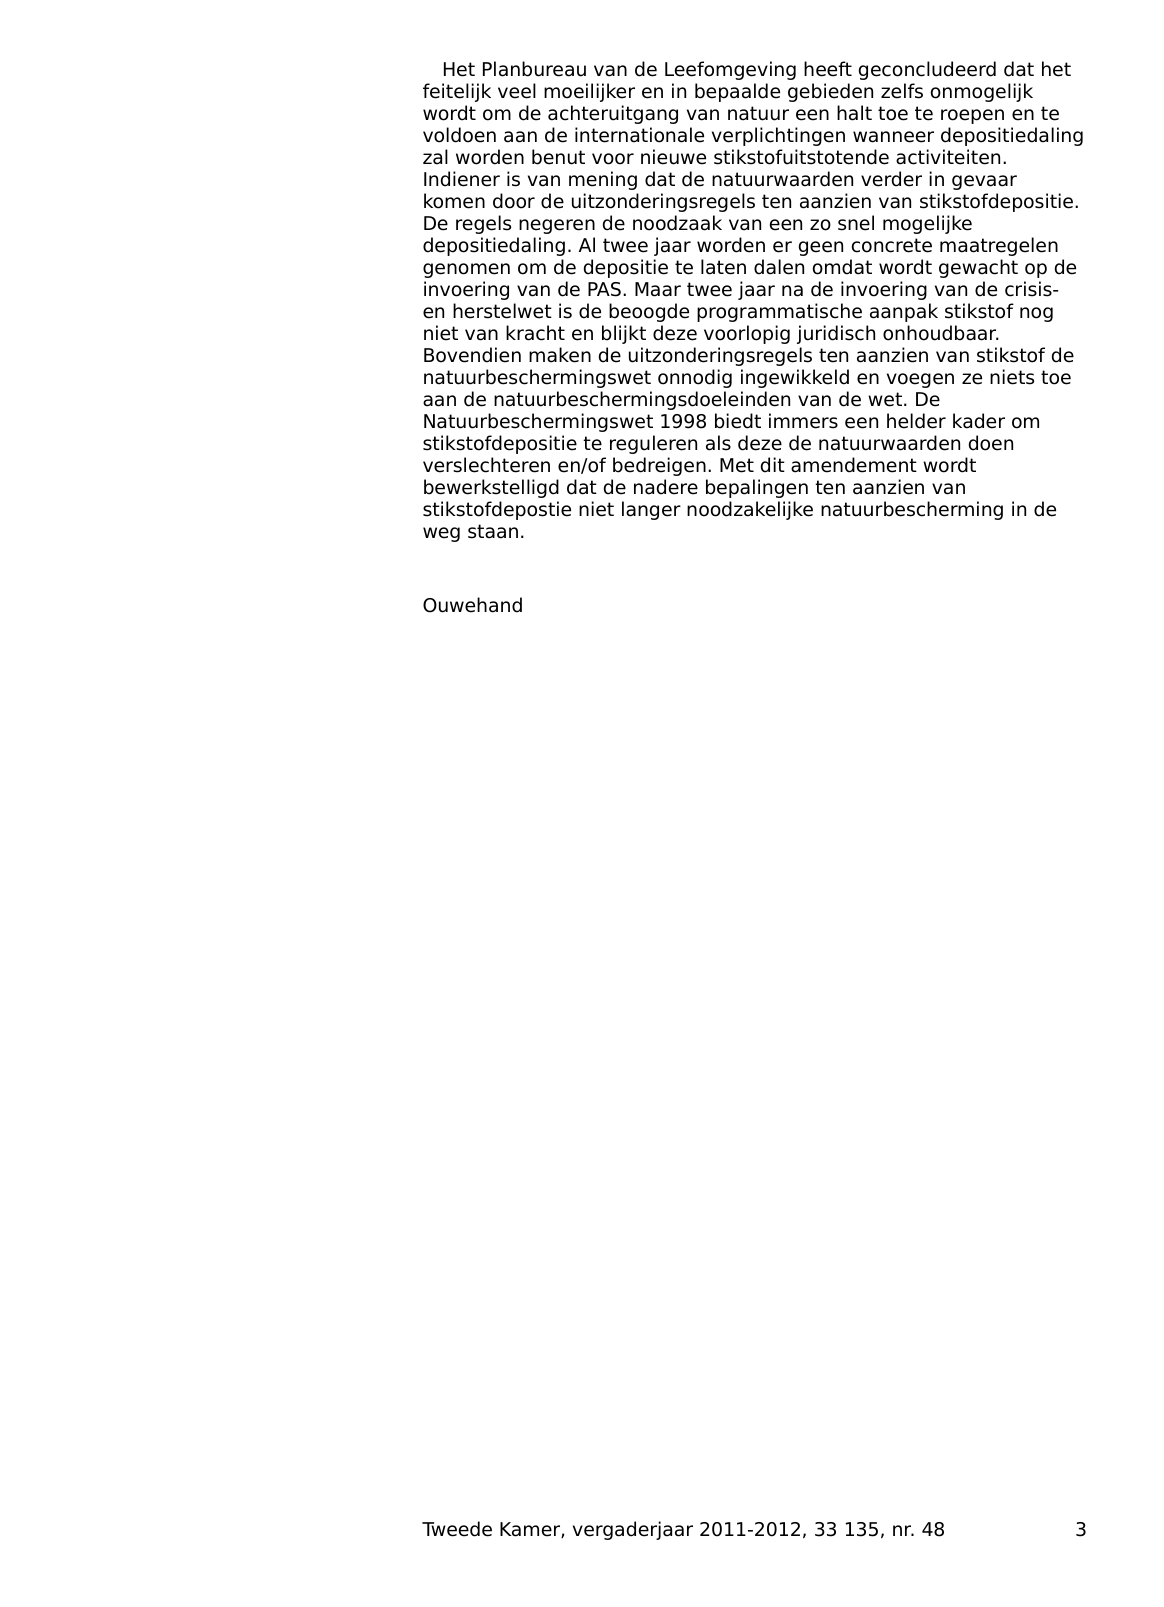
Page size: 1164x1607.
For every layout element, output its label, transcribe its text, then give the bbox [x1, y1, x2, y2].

text Ouwehand [422, 573, 1087, 617]
text Het Planbureau van de Leefomgeving heeft geconcludeerd dat het feitelijk veel moeilijker en in bepaalde gebieden zelfs onmogelijk wordt om de achteruitgang van natuur een halt toe te roepen en te voldoen aan de internationale verplichtingen wanneer depositiedaling zal worden benut voor nieuwe stikstofuitstotende activiteiten. Indiener is van mening dat de natuurwaarden verder in gevaar komen door de uitzonderingsregels ten aanzien van stikstofdepositie. De regels negeren de noodzaak van een zo snel mogelijke depositiedaling. Al twee jaar worden er geen concrete maatregelen genomen om de depositie te laten dalen omdat wordt gewacht op de invoering van de PAS. Maar twee jaar na de invoering van de crisis- en herstelwet is de beoogde programmatische aanpak stikstof nog niet van kracht en blijkt deze voorlopig juridisch onhoudbaar. Bovendien maken de uitzonderingsregels ten aanzien van stikstof de natuurbeschermingswet onnodig ingewikkeld en voegen ze niets toe aan de natuurbeschermingsdoeleinden van de wet. De Natuurbeschermingswet 1998 biedt immers een helder kader om stikstofdepositie te reguleren als deze de natuurwaarden doen verslechteren en/of bedreigen. Met dit amendement wordt bewerkstelligd dat de nadere bepalingen ten aanzien van stikstofdepostie niet langer noodzakelijke natuurbescherming in de weg staan. [422, 59, 1087, 543]
